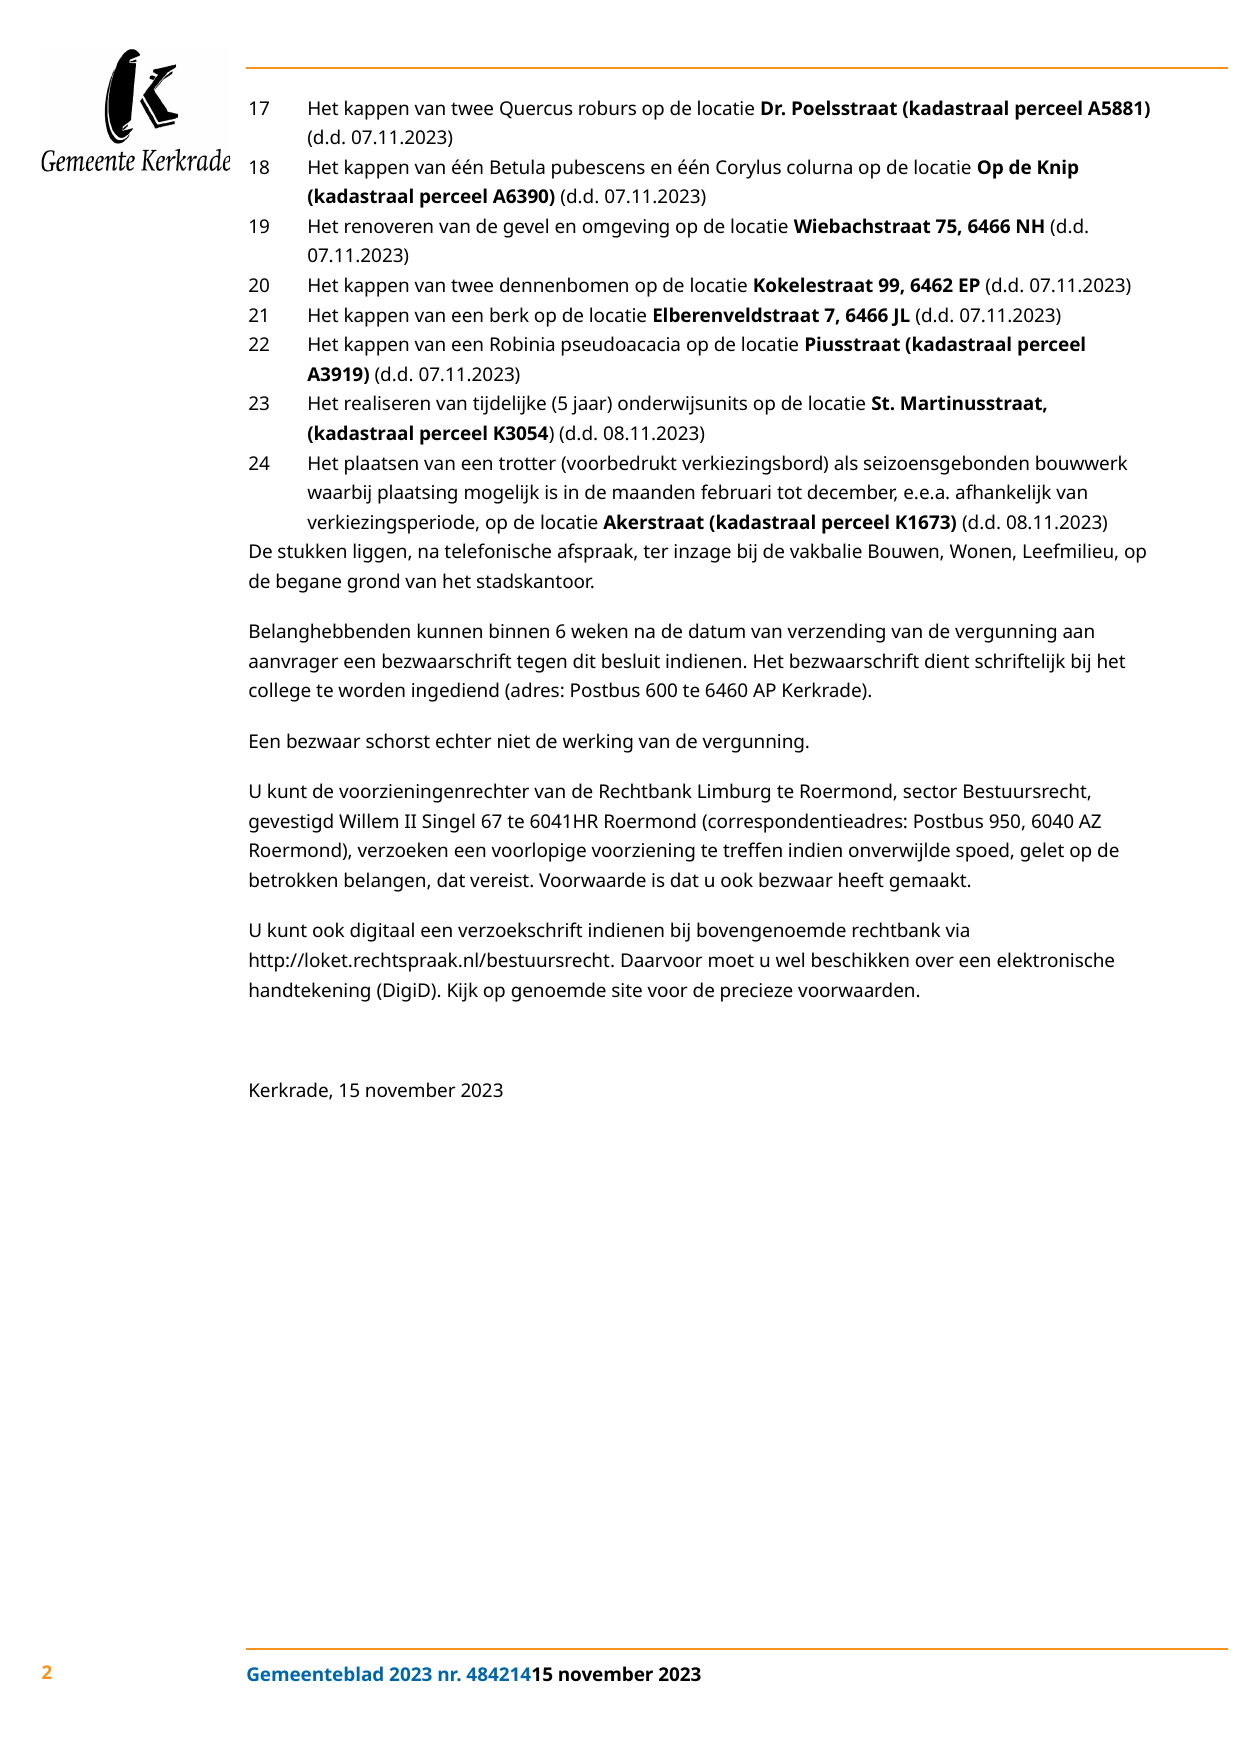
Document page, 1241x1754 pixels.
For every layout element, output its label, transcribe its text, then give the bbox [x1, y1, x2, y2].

picture [41, 47, 231, 172]
list Het plaatsen van een trotter (voorbedrukt verkiezingsbord) als seizoensgebonden bouwwerk waarbij plaatsing mogelijk is in de maanden februari tot december, e.e.a. afhankelijk van verkiezingsperiode, op de locatie Akerstraat (kadastraal perceel K1673) (d.d. 08.11.2023) [248, 450, 1152, 535]
text De stukken liggen, na telefonische afspraak, ter inzage bij de vakbalie Bouwen, Wonen, Leefmilieu, op de begane grond van het stadskantoor. [248, 538, 1152, 594]
list Het kappen van twee Quercus roburs op de locatie Dr. Poelsstraat (kadastraal perceel A5881) (d.d. 07.11.2023) [248, 95, 1152, 150]
list Het realiseren van tijdelijke (5 jaar) onderwijsunits op de locatie St. Martinusstraat, (kadastraal perceel K3054) (d.d. 08.11.2023) [248, 391, 1152, 446]
text Een bezwaar schorst echter niet de werking van de vergunning. [248, 728, 1152, 754]
text U kunt ook digitaal een verzoekschrift indienen bij bovengenoemde rechtbank via http://loket.rechtspraak.nl/bestuursrecht. Daarvoor moet u wel beschikken over een elektronische handtekening (DigiD). Kijk op genoemde site voor de precieze voorwaarden. [248, 918, 1152, 1003]
text Belanghebbenden kunnen binnen 6 weken na de datum van verzending van de vergunning aan aanvrager een bezwaarschrift tegen dit besluit indienen. Het bezwaarschrift dient schriftelijk bij het college te worden ingediend (adres: Postbus 600 te 6460 AP Kerkrade). [248, 618, 1152, 703]
text U kunt de voorzieningenrechter van de Rechtbank Limburg te Roermond, sector Bestuursrecht, gevestigd Willem II Singel 67 te 6041HR Roermond (correspondentieadres: Postbus 950, 6040 AZ Roermond), verzoeken een voorlopige voorziening te treffen indien onverwijlde spoed, gelet op de betrokken belangen, dat vereist. Voorwaarde is dat u ook bezwaar heeft gemaakt. [248, 778, 1152, 893]
text Kerkrade, 15 november 2023 [248, 1078, 1152, 1103]
list Het kappen van een Robinia pseudoacacia op de locatie Piusstraat (kadastraal perceel A3919) (d.d. 07.11.2023) [248, 331, 1152, 387]
list Het kappen van twee dennenbomen op de locatie Kokelestraat 99, 6462 EP (d.d. 07.11.2023) [248, 272, 1152, 298]
list Het kappen van een berk op de locatie Elberenveldstraat 7, 6466 JL (d.d. 07.11.2023) [248, 302, 1152, 328]
list Het renoveren van de gevel en omgeving op de locatie Wiebachstraat 75, 6466 NH (d.d. 07.11.2023) [248, 213, 1152, 268]
list Het kappen van één Betula pubescens en één Corylus colurna op de locatie Op de Knip (kadastraal perceel A6390) (d.d. 07.11.2023) [248, 154, 1152, 209]
